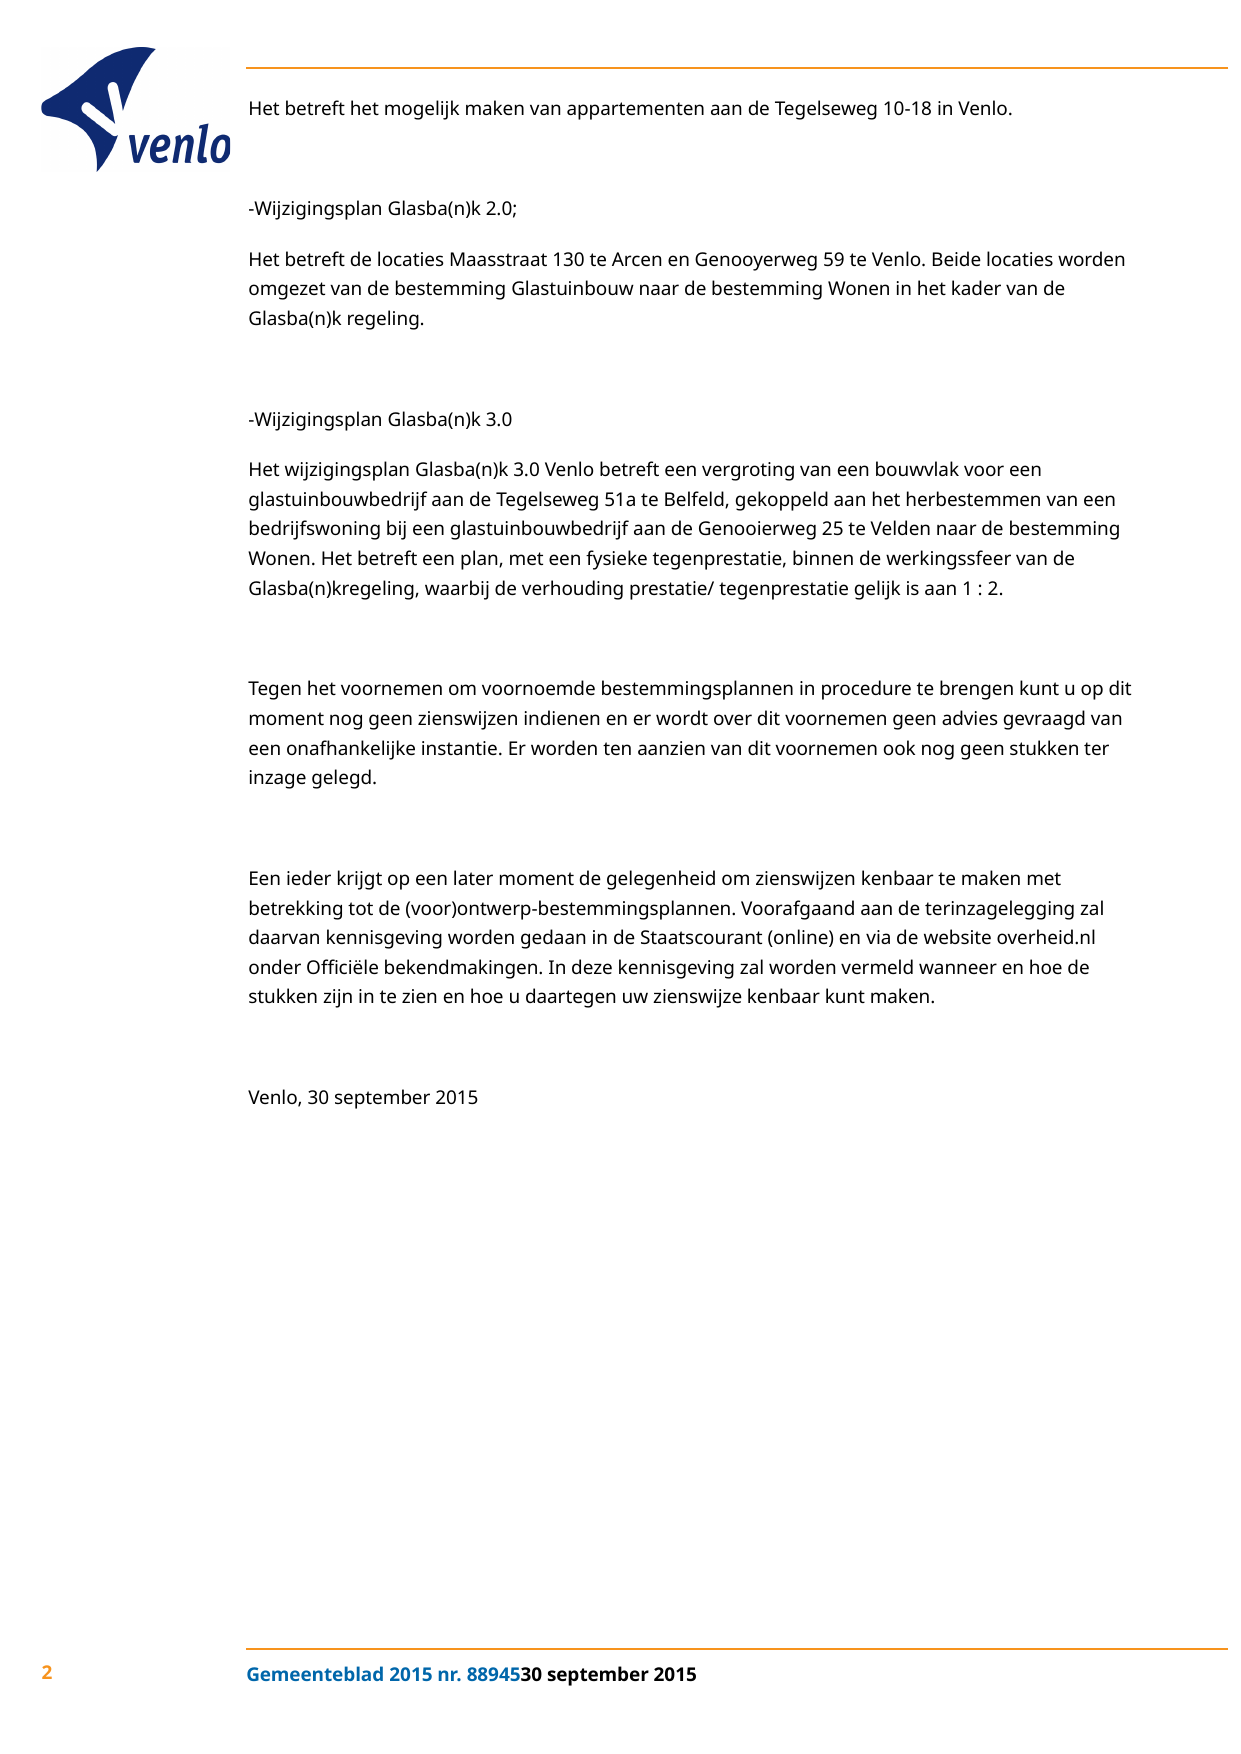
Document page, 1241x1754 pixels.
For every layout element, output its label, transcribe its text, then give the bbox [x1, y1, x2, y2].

text -Wijzigingsplan Glasba(n)k 2.0; [248, 196, 1152, 221]
text Tegen het voornemen om voornoemde bestemmingsplannen in procedure te brengen kunt u op dit moment nog geen zienswijzen indienen en er wordt over dit voornemen geen advies gevraagd van een onafhankelijke instantie. Er worden ten aanzien van dit voornemen ook nog geen stukken ter inzage gelegd. [248, 676, 1152, 790]
text Een ieder krijgt op een later moment de gelegenheid om zienswijzen kenbaar te maken met betrekking tot de (voor)ontwerp-bestemmingsplannen. Voorafgaand aan de terinzagelegging zal daarvan kennisgeving worden gedaan in de Staatscourant (online) en via de website overheid.nl onder Officiële bekendmakingen. In deze kennisgeving zal worden vermeld wanneer en hoe de stukken zijn in te zien en hoe u daartegen uw zienswijze kenbaar kunt maken. [248, 865, 1152, 1009]
picture [41, 47, 231, 172]
text Venlo, 30 september 2015 [248, 1084, 1152, 1110]
text Het betreft het mogelijk maken van appartementen aan de Tegelseweg 10-18 in Venlo. [248, 95, 1152, 121]
text Het wijzigingsplan Glasba(n)k 3.0 Venlo betreft een vergroting van een bouwvlak voor een glastuinbouwbedrijf aan de Tegelseweg 51a te Belfeld, gekoppeld aan het herbestemmen van een bedrijfswoning bij een glastuinbouwbedrijf aan de Genooierweg 25 te Velden naar de bestemming Wonen. Het betreft een plan, met een fysieke tegenprestatie, binnen de werkingssfeer van de Glasba(n)kregeling, waarbij de verhouding prestatie/ tegenprestatie gelijk is aan 1 : 2. [248, 456, 1152, 601]
text -Wijzigingsplan Glasba(n)k 3.0 [248, 406, 1152, 432]
text Het betreft de locaties Maasstraat 130 te Arcen en Genooyerweg 59 te Venlo. Beide locaties worden omgezet van de bestemming Glastuinbouw naar de bestemming Wonen in het kader van de Glasba(n)k regeling. [248, 246, 1152, 331]
